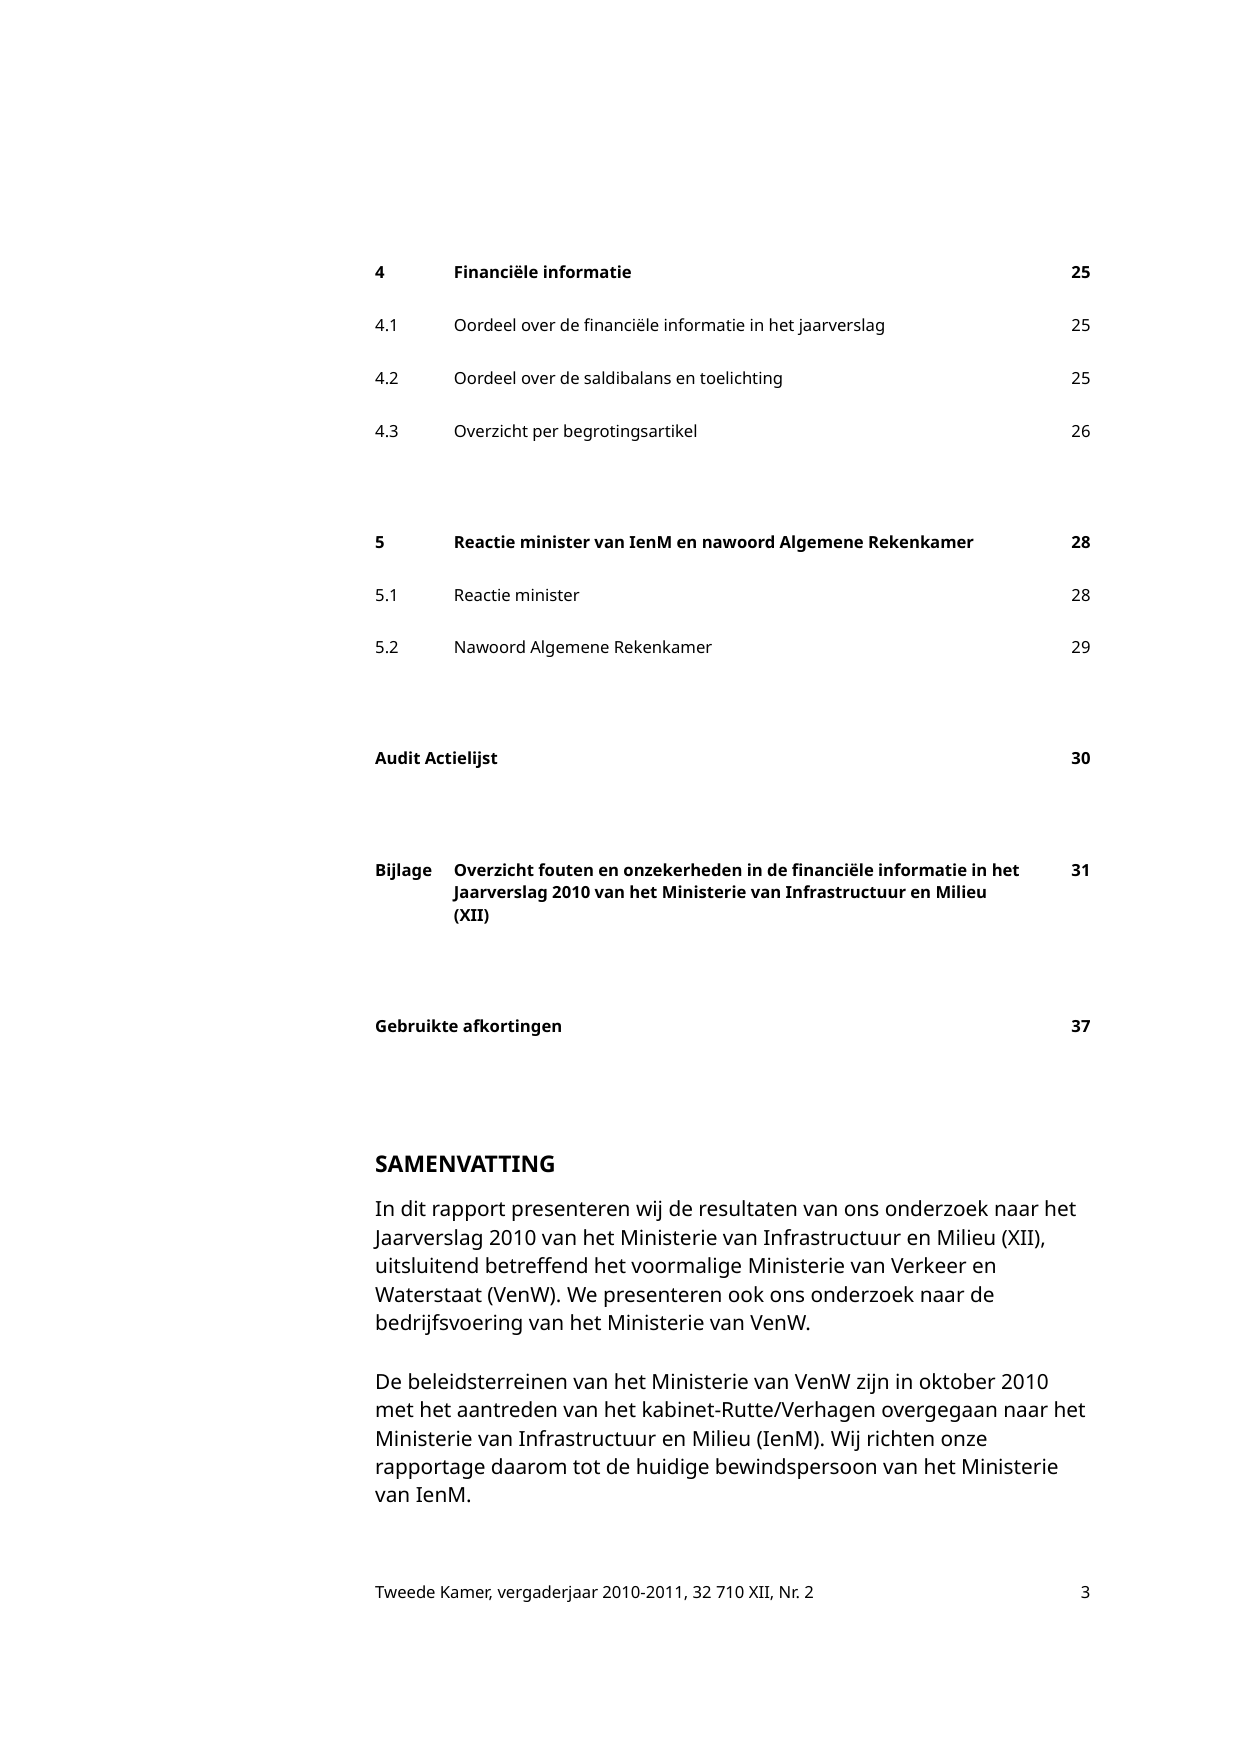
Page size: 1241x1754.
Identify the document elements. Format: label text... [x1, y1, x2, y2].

table_cell 30 [1026, 747, 1090, 800]
table_cell Bijlage [375, 858, 454, 956]
table_cell Reactie minister van IenM en nawoord Algemene Rekenkamer [454, 530, 1026, 583]
table_cell 25 [1026, 314, 1090, 367]
table_cell 28 [1026, 530, 1090, 583]
table_cell 4.1 [375, 314, 454, 367]
table_cell [375, 956, 454, 1015]
table_cell [454, 472, 1026, 530]
subtitle SAMENVATTING [375, 1148, 1090, 1179]
table_cell [375, 150, 454, 203]
table_cell [1026, 956, 1090, 1015]
table_cell Reactie minister [454, 583, 1026, 636]
table_cell [1026, 689, 1090, 747]
table_cell [1026, 472, 1090, 530]
table_cell [454, 203, 1026, 261]
table_cell [375, 203, 454, 261]
table_cell [454, 800, 1026, 858]
table_cell 4.2 [375, 367, 454, 419]
table_cell Nawoord Algemene Rekenkamer [454, 636, 1026, 688]
table_cell Overzicht fouten en onzekerheden in de financiële informatie in het Jaarverslag 2010 van het Ministerie van Infrastructuur en Milieu (XII) [454, 858, 1026, 956]
table_cell [1026, 203, 1090, 261]
table_cell 4.3 [375, 419, 454, 472]
table_cell [375, 472, 454, 530]
table_cell 26 [1026, 419, 1090, 472]
table_cell 5.1 [375, 583, 454, 636]
table_cell [375, 800, 454, 858]
table_cell Oordeel over de saldibalans en toelichting [454, 367, 1026, 419]
table_cell [1026, 800, 1090, 858]
table_cell Gebruikte afkortingen [375, 1015, 1026, 1067]
table_cell 4 [375, 261, 454, 314]
table_cell 28 [1026, 583, 1090, 636]
table_cell 25 [1026, 367, 1090, 419]
table_cell [375, 689, 454, 747]
table_cell 37 [1026, 1015, 1090, 1067]
table_cell Financiële informatie [454, 261, 1026, 314]
text De beleidsterreinen van het Ministerie van VenW zijn in oktober 2010 met het aantreden van het kabinet-Rutte/Verhagen overgegaan naar het Ministerie van Infrastructuur en Milieu (IenM). Wij richten onze rapportage daarom tot de huidige bewindspersoon van het Ministerie van IenM. [375, 1367, 1090, 1509]
table_cell 31 [1026, 858, 1090, 956]
table_cell 29 [1026, 636, 1090, 688]
table_cell Overzicht per begrotingsartikel [454, 419, 1026, 472]
text In dit rapport presenteren wij de resultaten van ons onderzoek naar het Jaarverslag 2010 van het Ministerie van Infrastructuur en Milieu (XII), uitsluitend betreffend het voormalige Ministerie van Verkeer en Waterstaat (VenW). We presenteren ook ons onderzoek naar de bedrijfsvoering van het Ministerie van VenW. [375, 1194, 1090, 1337]
table_cell 25 [1026, 261, 1090, 314]
table_cell Oordeel over de financiële informatie in het jaarverslag [454, 314, 1026, 367]
table_cell [454, 956, 1026, 1015]
table_cell 5 [375, 530, 454, 583]
table_cell [454, 689, 1026, 747]
table_cell 5.2 [375, 636, 454, 688]
table_cell Audit Actielijst [375, 747, 1026, 800]
table_cell [1026, 150, 1090, 203]
table_cell [454, 150, 1026, 203]
